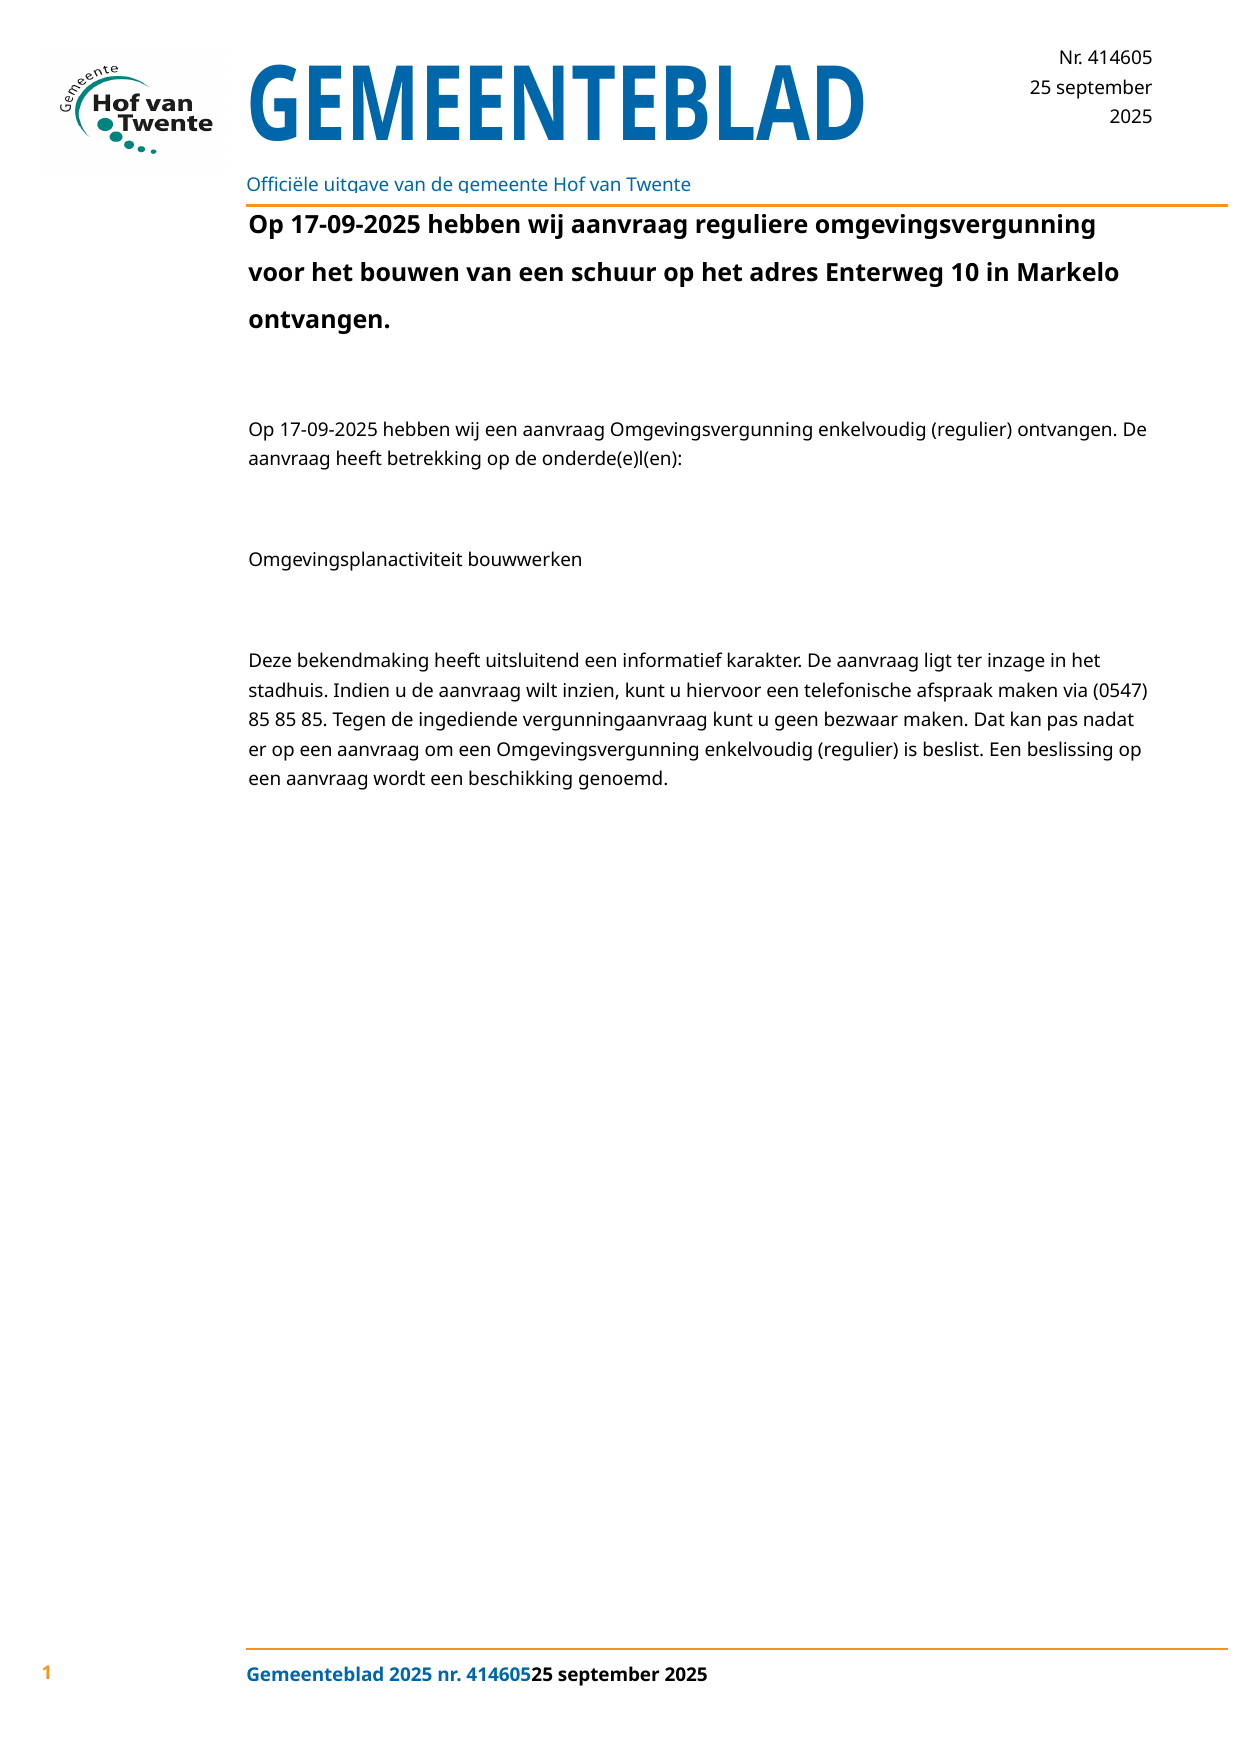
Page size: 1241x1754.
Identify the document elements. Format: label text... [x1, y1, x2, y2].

text Deze bekendmaking heeft uitsluitend een informatief karakter. De aanvraag ligt ter inzage in het stadhuis. Indien u de aanvraag wilt inzien, kunt u hiervoor een telefonische afspraak maken via (0547) 85 85 85. Tegen de ingediende vergunningaanvraag kunt u geen bezwaar maken. Dat kan pas nadat er op een aanvraag om een Omgevingsvergunning enkelvoudig (regulier) is beslist. Een beslissing op een aanvraag wordt een beschikking genoemd. [248, 647, 1152, 791]
picture [41, 47, 231, 172]
text Omgevingsplanactiviteit bouwwerken [248, 546, 1152, 572]
text Op 17-09-2025 hebben wij een aanvraag Omgevingsvergunning enkelvoudig (regulier) ontvangen. De aanvraag heeft betrekking op de onderde(e)l(en): [248, 416, 1152, 471]
text Op 17-09-2025 hebben wij aanvraag reguliere omgevingsvergunning voor het bouwen van een schuur op het adres Enterweg 10 in Markelo ontvangen. [248, 207, 1152, 336]
